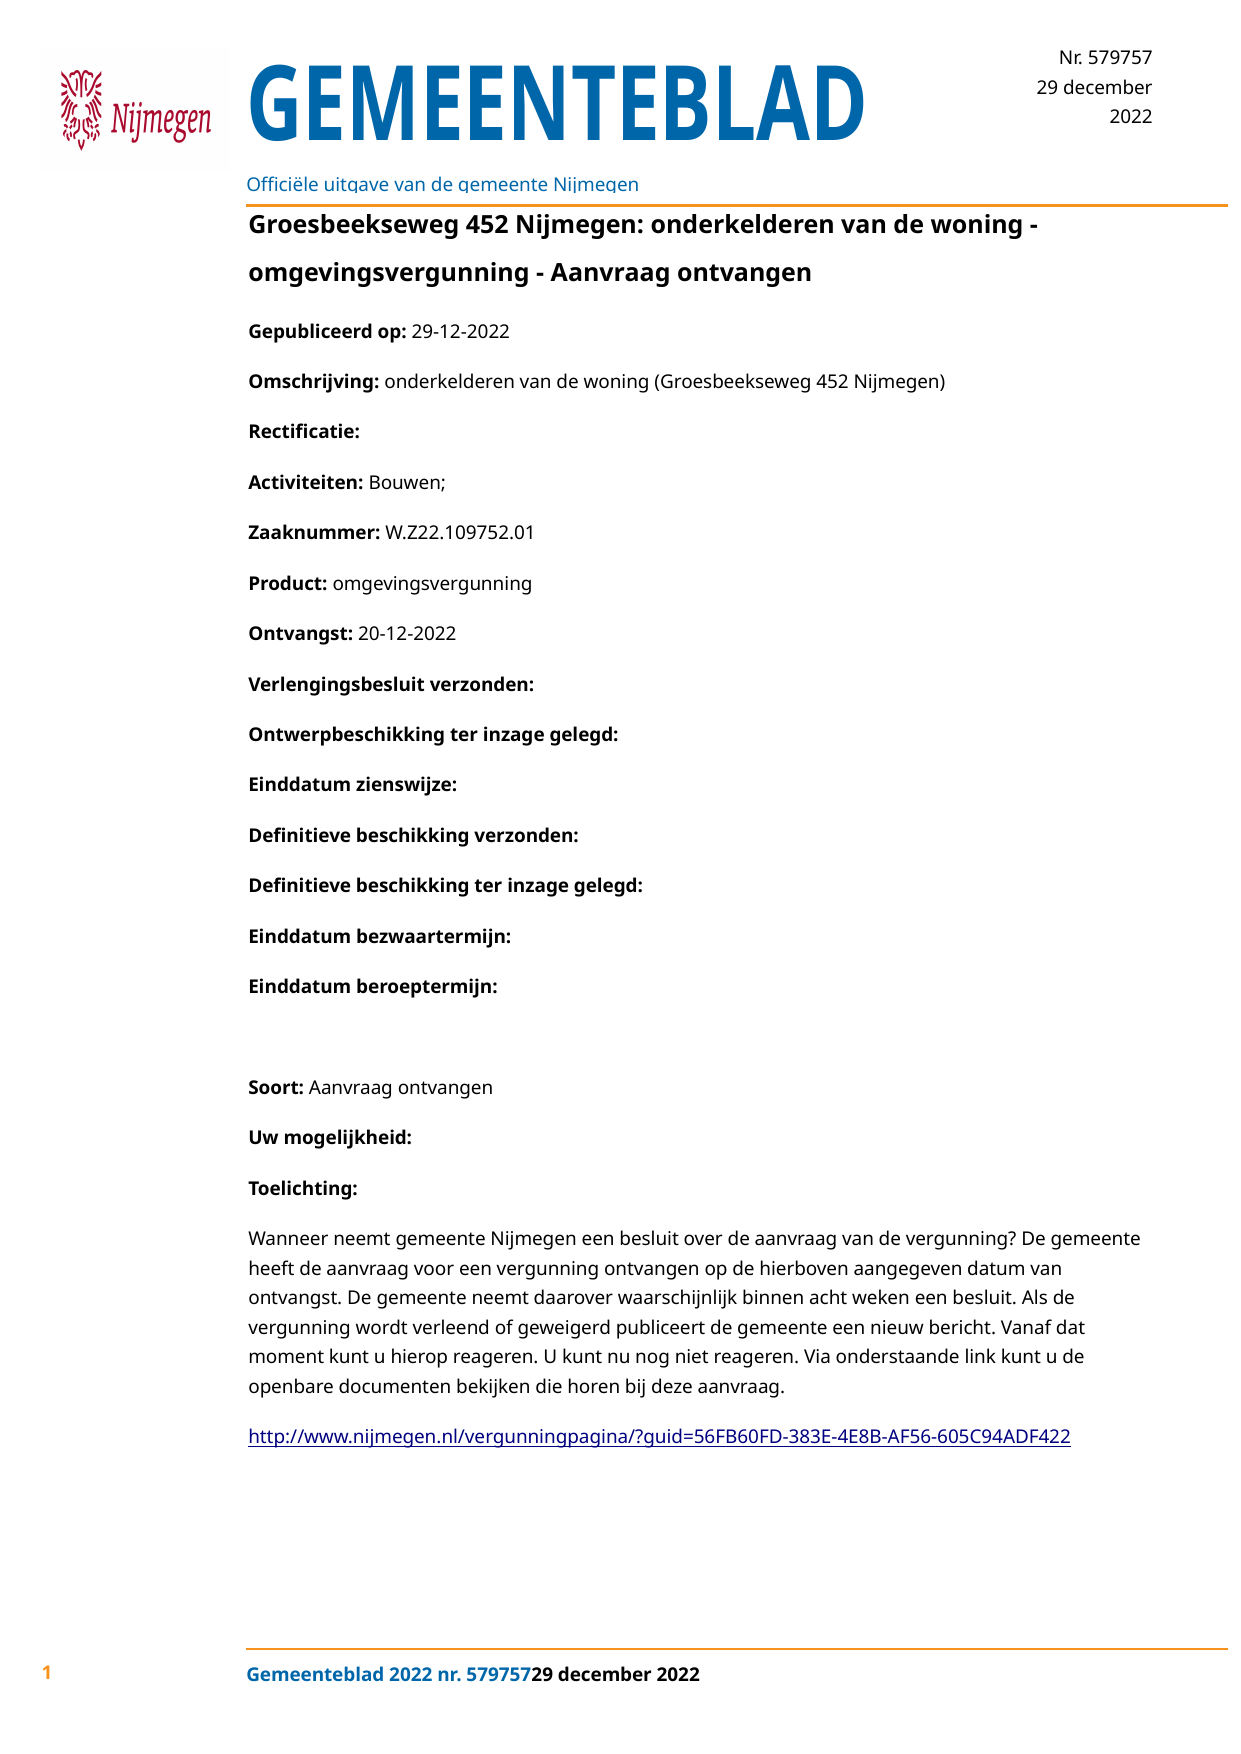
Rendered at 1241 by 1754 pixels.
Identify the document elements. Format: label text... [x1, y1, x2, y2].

text Omschrijving: onderkelderen van de woning (Groesbeekseweg 452 Nijmegen) [248, 368, 1152, 394]
text Verlengingsbesluit verzonden: [248, 671, 1152, 697]
picture [41, 47, 231, 172]
text Groesbeekseweg 452 Nijmegen: onderkelderen van de woning - omgevingsvergunning - Aanvraag ontvangen [248, 207, 1152, 288]
text Zaaknummer: W.Z22.109752.01 [248, 519, 1152, 545]
text Product: omgevingsvergunning [248, 570, 1152, 596]
text Soort: Aanvraag ontvangen [248, 1074, 1152, 1100]
text Einddatum zienswijze: [248, 772, 1152, 797]
text Gepubliceerd op: 29-12-2022 [248, 318, 1152, 344]
text Ontvangst: 20-12-2022 [248, 620, 1152, 646]
text Ontwerpbeschikking ter inzage gelegd: [248, 721, 1152, 747]
text Activiteiten: Bouwen; [248, 469, 1152, 495]
text Definitieve beschikking verzonden: [248, 822, 1152, 848]
text Uw mogelijkheid: [248, 1124, 1152, 1150]
text Definitieve beschikking ter inzage gelegd: [248, 872, 1152, 898]
text Einddatum beroeptermijn: [248, 973, 1152, 999]
text Wanneer neemt gemeente Nijmegen een besluit over de aanvraag van de vergunning? De gemeente heeft de aanvraag voor een vergunning ontvangen op de hierboven aangegeven datum van ontvangst. De gemeente neemt daarover waarschijnlijk binnen acht weken een besluit. Als de vergunning wordt verleend of geweigerd publiceert de gemeente een nieuw bericht. Vanaf dat moment kunt u hierop reageren. U kunt nu nog niet reageren. Via onderstaande link kunt u de openbare documenten bekijken die horen bij deze aanvraag. [248, 1225, 1152, 1399]
text Toelichting: [248, 1175, 1152, 1201]
text Einddatum bezwaartermijn: [248, 923, 1152, 949]
text Rectificatie: [248, 419, 1152, 444]
text http://www.nijmegen.nl/vergunningpagina/?guid=56FB60FD-383E-4E8B-AF56-605C94ADF422 [248, 1424, 1152, 1449]
